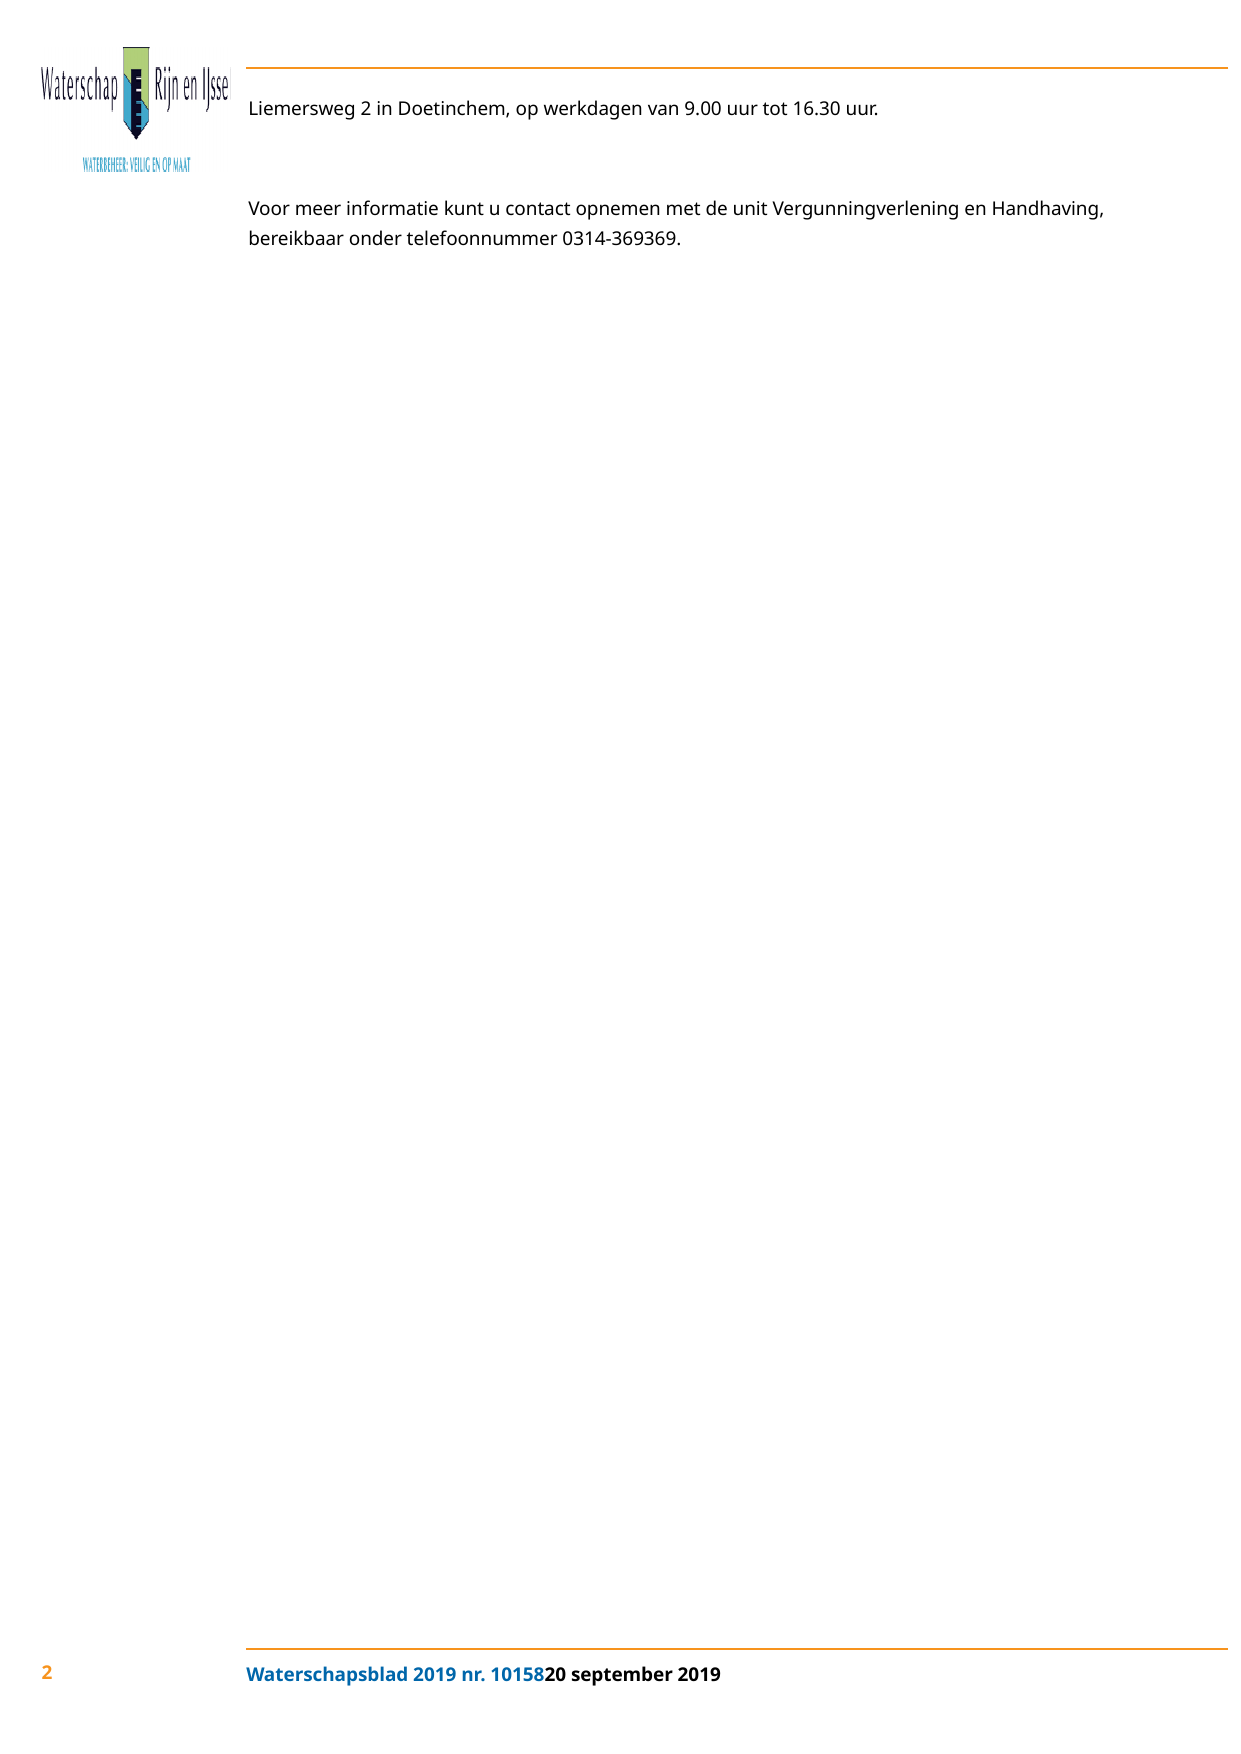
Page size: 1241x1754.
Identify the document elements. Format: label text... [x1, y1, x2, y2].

text Liemersweg 2 in Doetinchem, op werkdagen van 9.00 uur tot 16.30 uur. [248, 95, 1152, 121]
text Voor meer informatie kunt u contact opnemen met de unit Vergunningverlening en Handhaving, bereikbaar onder telefoonnummer 0314-369369. [248, 196, 1152, 251]
picture [41, 47, 231, 172]
